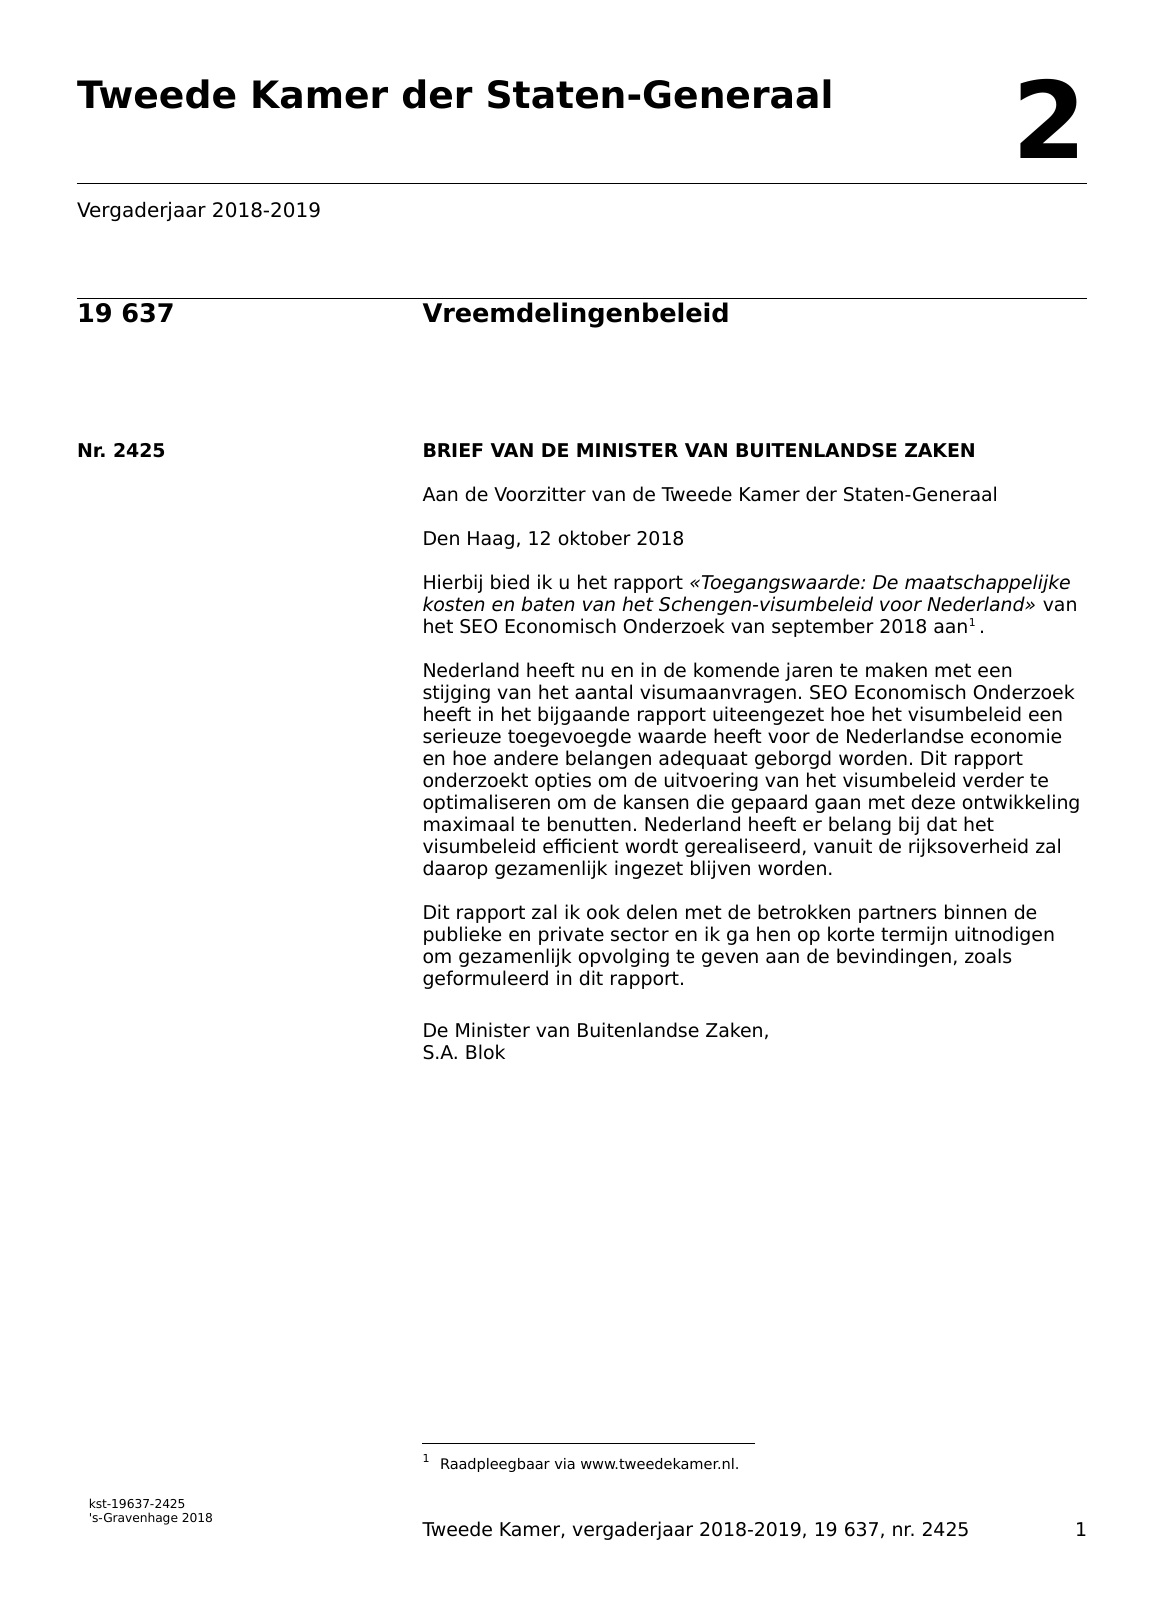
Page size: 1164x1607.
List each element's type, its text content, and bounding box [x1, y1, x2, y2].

text Nederland heeft nu en in de komende jaren te maken met een stijging van het aantal visumaanvragen. SEO Economisch Onderzoek heeft in het bijgaande rapport uiteengezet hoe het visumbeleid een serieuze toegevoegde waarde heeft voor de Nederlandse economie en hoe andere belangen adequaat geborgd worden. Dit rapport onderzoekt opties om de uitvoering van het visumbeleid verder te optimaliseren om de kansen die gepaard gaan met deze ontwikkeling maximaal te benutten. Nederland heeft er belang bij dat het visumbeleid efficient wordt gerealiseerd, vanuit de rijksoverheid zal daarop gezamenlijk ingezet blijven worden. [422, 660, 1087, 880]
text 's-Gravenhage 2018 [88, 1511, 323, 1525]
subtitle Nr. 2425 BRIEF VAN DE MINISTER VAN BUITENLANDSE ZAKEN [77, 440, 1087, 462]
text Dit rapport zal ik ook delen met de betrokken partners binnen de publieke en private sector en ik ga hen op korte termijn uitnodigen om gezamenlijk opvolging te geven aan de bevindingen, zoals geformuleerd in dit rapport. [422, 902, 1087, 990]
text Hierbij bied ik u het rapport «Toegangswaarde: De maatschappelijke kosten en baten van het Schengen-visumbeleid voor Nederland» van het SEO Economisch Onderzoek van september 2018 aan. [422, 572, 1087, 638]
subtitle 19 637 Vreemdelingenbeleid [77, 299, 1087, 329]
table_header 2 [886, 59, 1087, 183]
table_cell Vergaderjaar 2018-2019 [77, 184, 1087, 298]
text Den Haag, 12 oktober 2018 [422, 528, 1087, 550]
text kst-19637-2425 [88, 1497, 323, 1511]
table_header Tweede Kamer der Staten-Generaal [77, 59, 886, 183]
text De Minister van Buitenlandse Zaken, S.A. Blok [422, 1020, 1087, 1064]
text Aan de Voorzitter van de Tweede Kamer der Staten-Generaal [422, 484, 1087, 506]
text Raadpleegbaar via www.tweedekamer.nl. [422, 1452, 1087, 1474]
